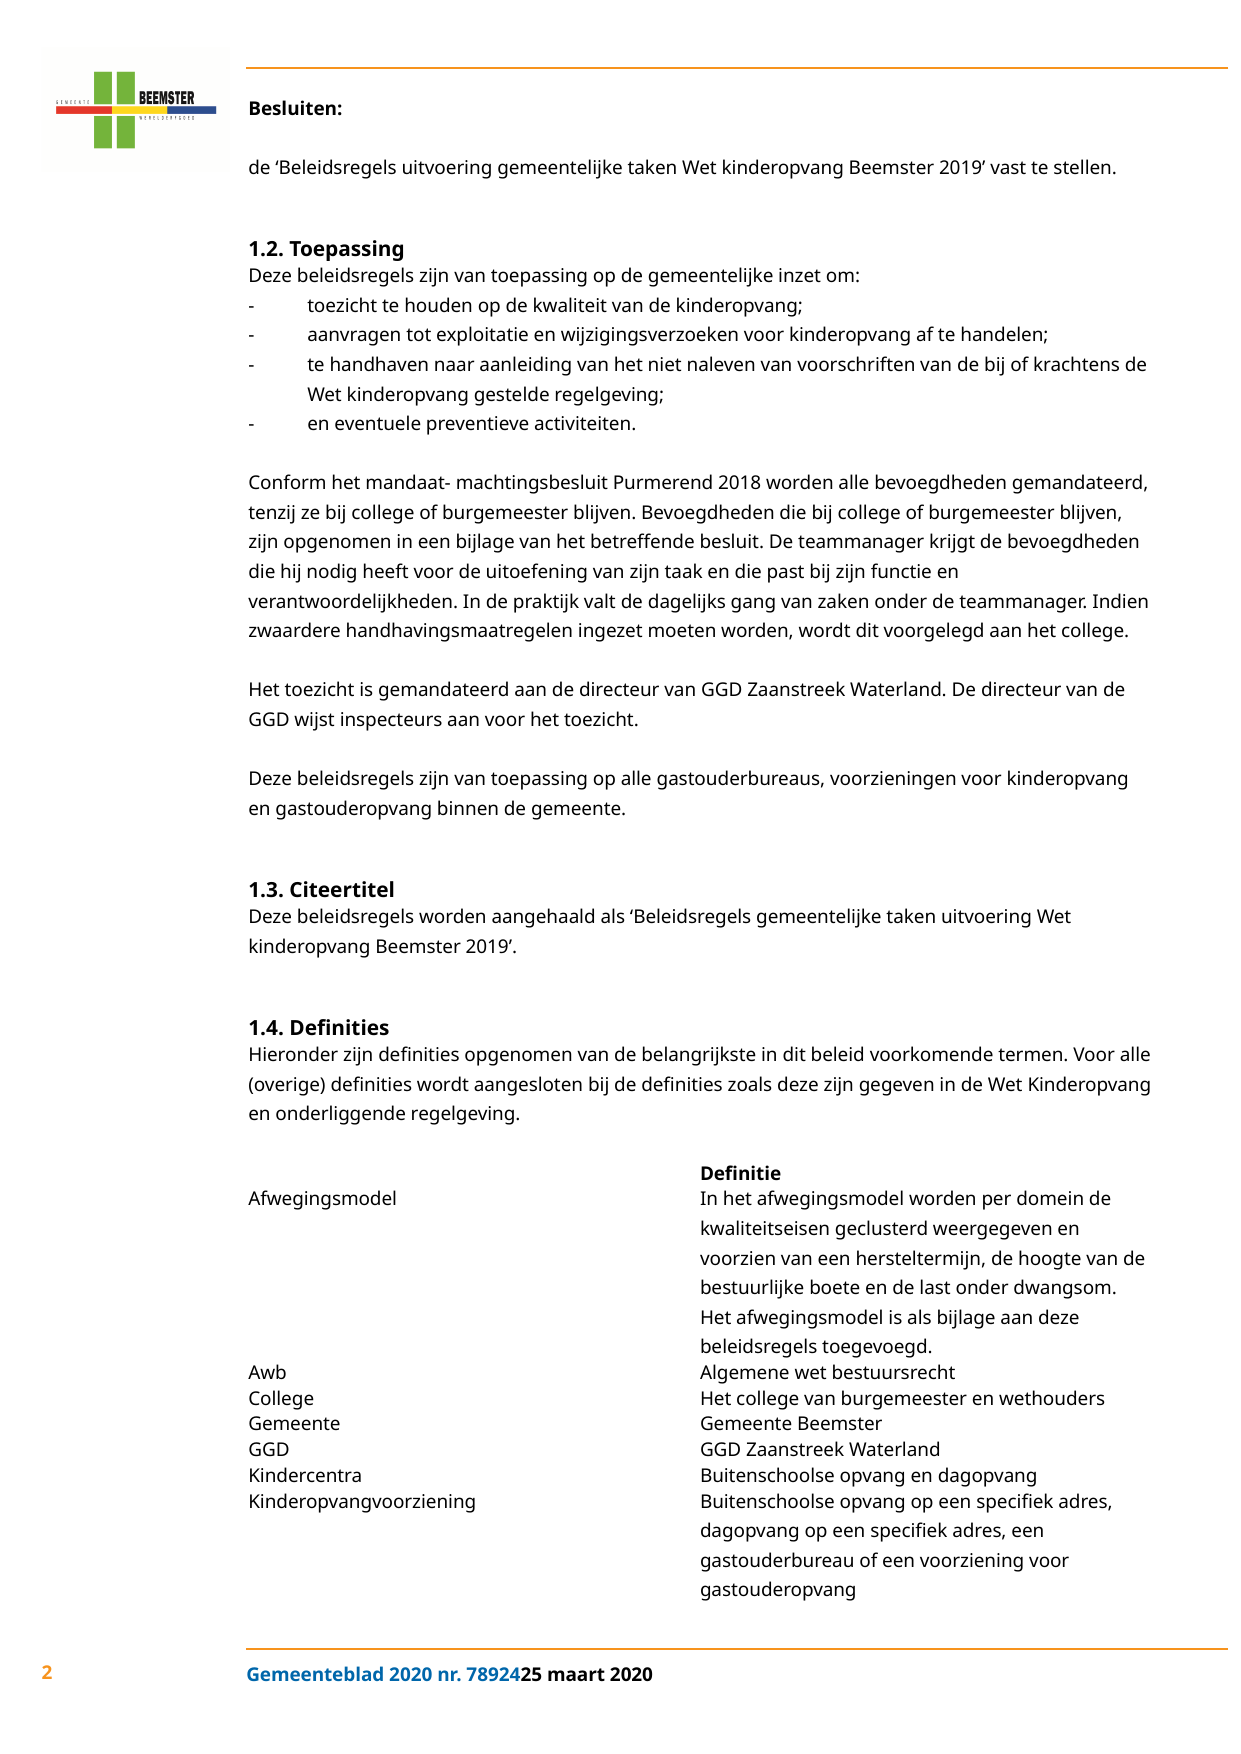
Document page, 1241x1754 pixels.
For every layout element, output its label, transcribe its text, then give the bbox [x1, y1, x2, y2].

text Besluiten: [248, 95, 1152, 121]
table_cell Afwegingsmodel [248, 1186, 700, 1359]
text Conform het mandaat- machtingsbesluit Purmerend 2018 worden alle bevoegdheden gemandateerd, tenzij ze bij college of burgemeester blijven. Bevoegdheden die bij college of burgemeester blijven, zijn opgenomen in een bijlage van het betreffende besluit. De teammanager krijgt de bevoegdheden die hij nodig heeft voor de uitoefening van zijn taak en die past bij zijn functie en verantwoordelijkheden. In de praktijk valt de dagelijks gang van zaken onder de teammanager. Indien zwaardere handhavingsmaatregelen ingezet moeten worden, wordt dit voorgelegd aan het college. [248, 469, 1152, 643]
table_cell GGD [248, 1436, 700, 1462]
text 1.2. Toepassing [248, 234, 1152, 262]
table_cell In het afwegingsmodel worden per domein de kwaliteitseisen geclusterd weergegeven en voorzien van een hersteltermijn, de hoogte van de bestuurlijke boete en de last onder dwangsom. Het afwegingsmodel is als bijlage aan deze beleidsregels toegevoegd. [700, 1186, 1152, 1359]
list te handhaven naar aanleiding van het niet naleven van voorschriften van de bij of krachtens de Wet kinderopvang gestelde regelgeving; [248, 351, 1152, 406]
text 1.3. Citeertitel [248, 875, 1152, 903]
text 1.4. Definities [248, 1013, 1152, 1041]
picture [41, 47, 231, 172]
text Het toezicht is gemandateerd aan de directeur van GGD Zaanstreek Waterland. De directeur van de GGD wijst inspecteurs aan voor het toezicht. [248, 677, 1152, 732]
list aanvragen tot exploitatie en wijzigingsverzoeken voor kinderopvang af te handelen; [248, 322, 1152, 347]
text Deze beleidsregels zijn van toepassing op alle gastouderbureaus, voorzieningen voor kinderopvang en gastouderopvang binnen de gemeente. [248, 765, 1152, 821]
table_header Definitie [700, 1160, 1152, 1186]
table_cell Algemene wet bestuursrecht [700, 1359, 1152, 1385]
table_cell Gemeente [248, 1411, 700, 1436]
table_cell Gemeente Beemster [700, 1411, 1152, 1436]
text de ‘Beleidsregels uitvoering gemeentelijke taken Wet kinderopvang Beemster 2019’ vast te stellen. [248, 154, 1152, 180]
table_cell Buitenschoolse opvang en dagopvang [700, 1462, 1152, 1488]
list toezicht te houden op de kwaliteit van de kinderopvang; [248, 292, 1152, 318]
text Deze beleidsregels zijn van toepassing op de gemeentelijke inzet om: [248, 262, 1152, 288]
table_header [248, 1160, 700, 1186]
table_cell GGD Zaanstreek Waterland [700, 1436, 1152, 1462]
text Deze beleidsregels worden aangehaald als ‘Beleidsregels gemeentelijke taken uitvoering Wet kinderopvang Beemster 2019’. [248, 903, 1152, 959]
table_cell Het college van burgemeester en wethouders [700, 1385, 1152, 1411]
table_cell Awb [248, 1359, 700, 1385]
list en eventuele preventieve activiteiten. [248, 410, 1152, 436]
text Hieronder zijn definities opgenomen van de belangrijkste in dit beleid voorkomende termen. Voor alle (overige) definities wordt aangesloten bij de definities zoals deze zijn gegeven in de Wet Kinderopvang en onderliggende regelgeving. [248, 1041, 1152, 1126]
table_cell Kindercentra [248, 1462, 700, 1488]
table_cell College [248, 1385, 700, 1411]
table_cell Kinderopvangvoorziening [248, 1488, 700, 1602]
table_cell Buitenschoolse opvang op een specifiek adres, dagopvang op een specifiek adres, een gastouderbureau of een voorziening voor gastouderopvang [700, 1488, 1152, 1602]
